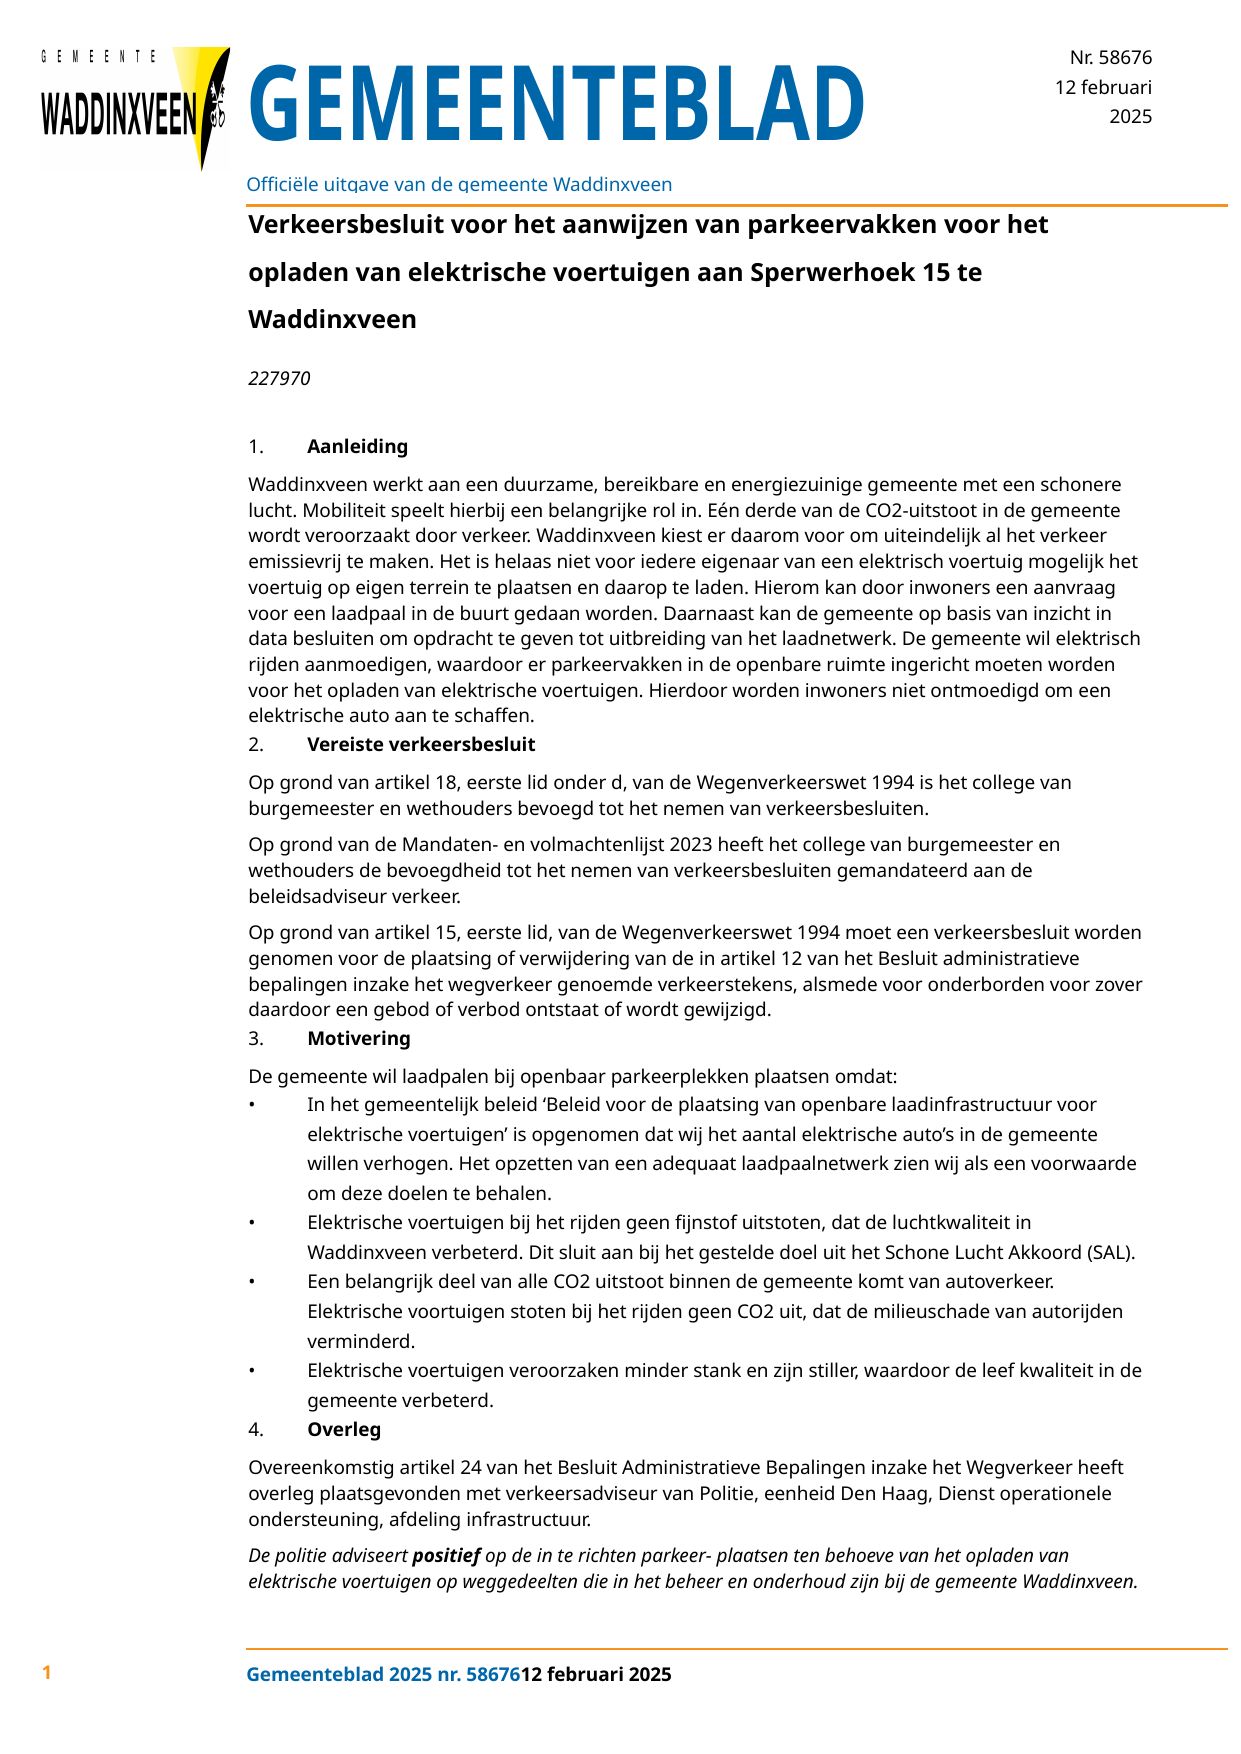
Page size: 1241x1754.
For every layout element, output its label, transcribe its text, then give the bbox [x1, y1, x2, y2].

list Elektrische voertuigen bij het rijden geen fijnstof uitstoten, dat de luchtkwaliteit in Waddinxveen verbeterd. Dit sluit aan bij het gestelde doel uit het Schone Lucht Akkoord (SAL). [248, 1209, 1152, 1265]
text Verkeersbesluit voor het aanwijzen van parkeervakken voor het opladen van elektrische voertuigen aan Sperwerhoek 15 te Waddinxveen [248, 207, 1152, 336]
list Overleg [248, 1417, 1152, 1442]
text De gemeente wil laadpalen bij openbaar parkeerplekken plaatsen omdat: [248, 1063, 1152, 1089]
text 227970 [248, 366, 1152, 391]
text Op grond van de Mandaten- en volmachtenlijst 2023 heeft het college van burgemeester en wethouders de bevoegdheid tot het nemen van verkeersbesluiten gemandateerd aan de beleidsadviseur verkeer. [248, 831, 1152, 908]
list Elektrische voertuigen veroorzaken minder stank en zijn stiller, waardoor de leef kwaliteit in de gemeente verbeterd. [248, 1357, 1152, 1413]
text Overeenkomstig artikel 24 van het Besluit Administratieve Bepalingen inzake het Wegverkeer heeft overleg plaatsgevonden met verkeersadviseur van Politie, eenheid Den Haag, Dienst operationele ondersteuning, afdeling infrastructuur. [248, 1454, 1152, 1532]
text De politie adviseert positief op de in te richten parkeer- plaatsen ten behoeve van het opladen van elektrische voertuigen op weggedeelten die in het beheer en onderhoud zijn bij de gemeente Waddinxveen. [248, 1543, 1152, 1594]
list Aanleiding [248, 433, 1152, 459]
text Op grond van artikel 18, eerste lid onder d, van de Wegenverkeerswet 1994 is het college van burgemeester en wethouders bevoegd tot het nemen van verkeersbesluiten. [248, 769, 1152, 820]
list Vereiste verkeersbesluit [248, 731, 1152, 757]
text Waddinxveen werkt aan een duurzame, bereikbare en energiezuinige gemeente met een schonere lucht. Mobiliteit speelt hierbij een belangrijke rol in. Eén derde van de CO2-uitstoot in de gemeente wordt veroorzaakt door verkeer. Waddinxveen kiest er daarom voor om uiteindelijk al het verkeer emissievrij te maken. Het is helaas niet voor iedere eigenaar van een elektrisch voertuig mogelijk het voertuig op eigen terrein te plaatsen en daarop te laden. Hierom kan door inwoners een aanvraag voor een laadpaal in de buurt gedaan worden. Daarnaast kan de gemeente op basis van inzicht in data besluiten om opdracht te geven tot uitbreiding van het laadnetwerk. De gemeente wil elektrisch rijden aanmoedigen, waardoor er parkeervakken in de openbare ruimte ingericht moeten worden voor het opladen van elektrische voertuigen. Hierdoor worden inwoners niet ontmoedigd om een elektrische auto aan te schaffen. [248, 471, 1152, 728]
picture [41, 47, 231, 172]
list Een belangrijk deel van alle CO2 uitstoot binnen de gemeente komt van autoverkeer. Elektrische voortuigen stoten bij het rijden geen CO2 uit, dat de milieuschade van autorijden verminderd. [248, 1269, 1152, 1354]
list In het gemeentelijk beleid ‘Beleid voor de plaatsing van openbare laadinfrastructuur voor elektrische voertuigen’ is opgenomen dat wij het aantal elektrische auto’s in de gemeente willen verhogen. Het opzetten van een adequaat laadpaalnetwerk zien wij als een voorwaarde om deze doelen te behalen. [248, 1091, 1152, 1206]
text Op grond van artikel 15, eerste lid, van de Wegenverkeerswet 1994 moet een verkeersbesluit worden genomen voor de plaatsing of verwijdering van de in artikel 12 van het Besluit administratieve bepalingen inzake het wegverkeer genoemde verkeerstekens, alsmede voor onderborden voor zover daardoor een gebod of verbod ontstaat of wordt gewijzigd. [248, 919, 1152, 1022]
list Motivering [248, 1025, 1152, 1051]
